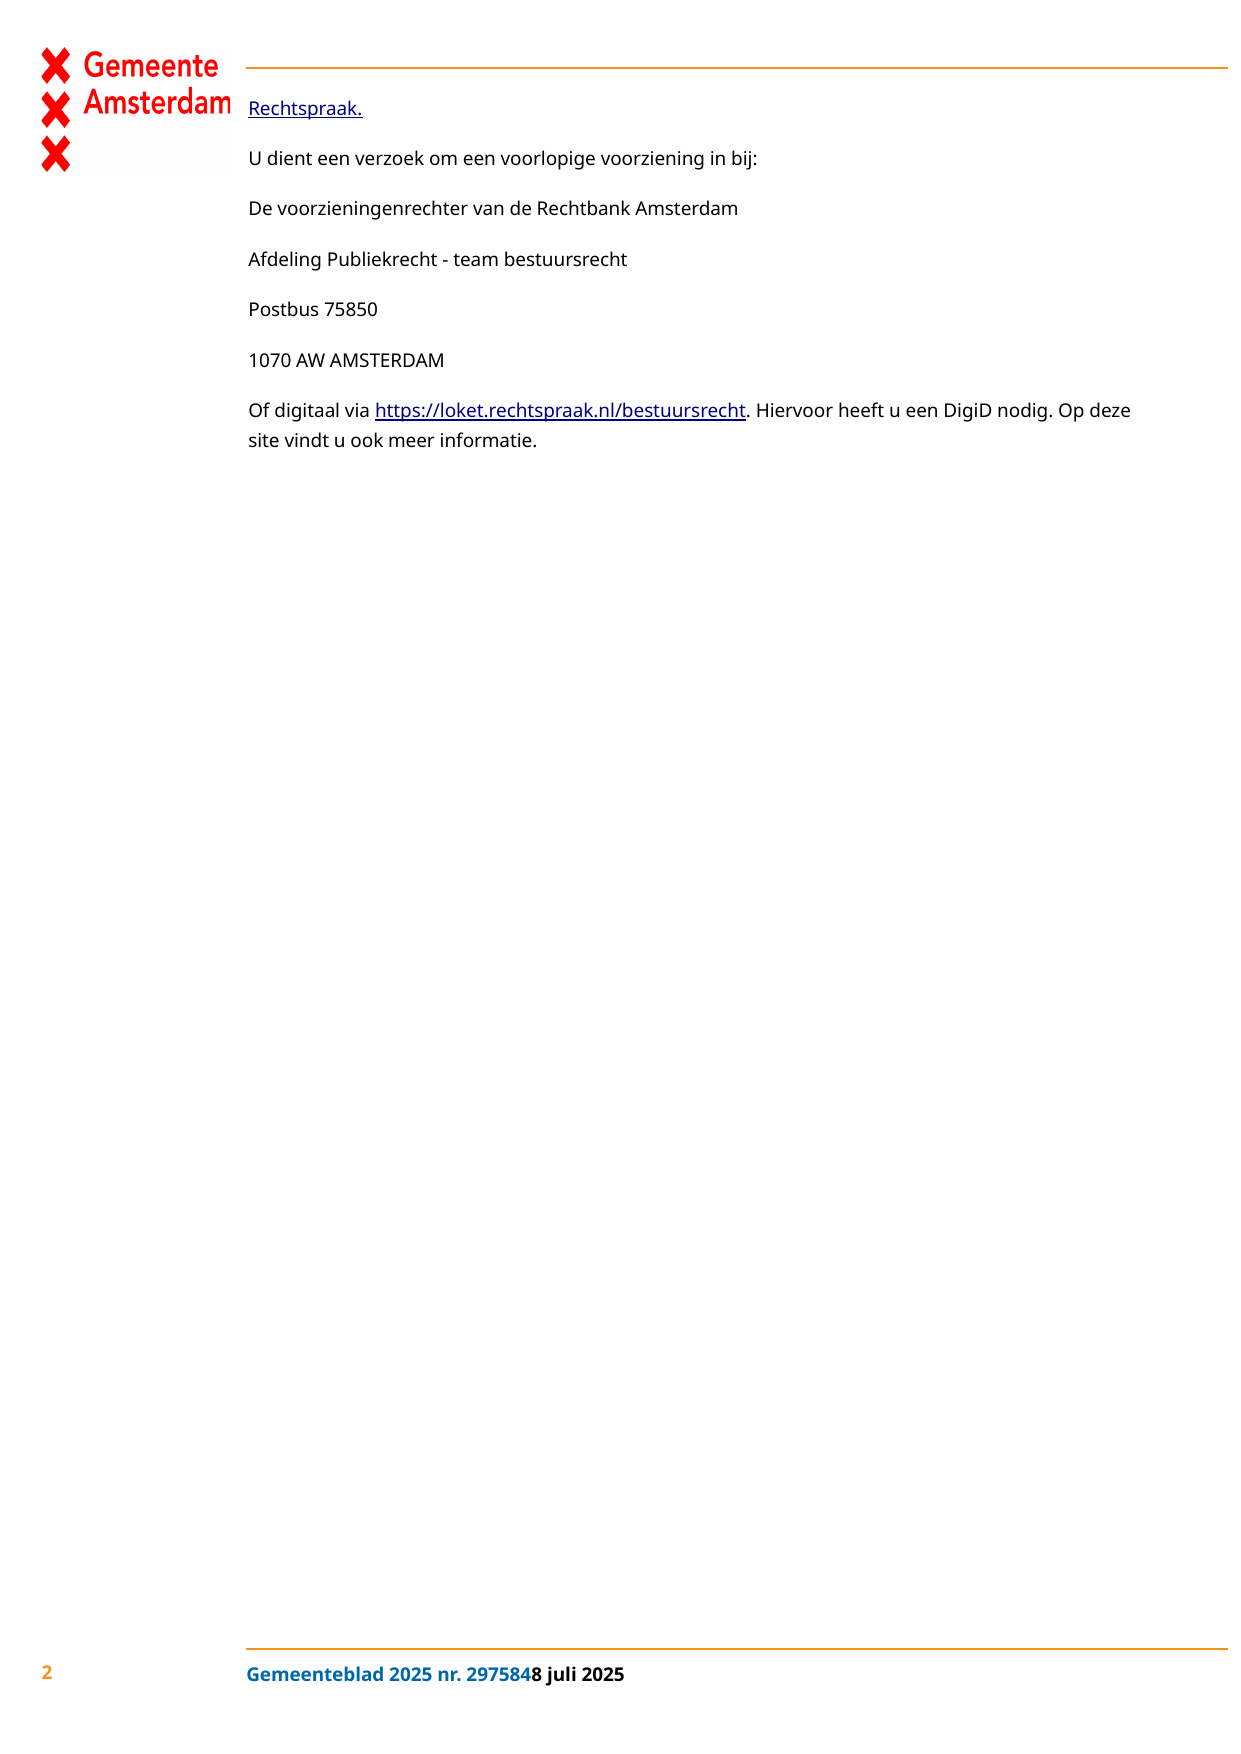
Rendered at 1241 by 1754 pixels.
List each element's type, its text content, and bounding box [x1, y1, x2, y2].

text Rechtspraak. [248, 95, 1152, 121]
picture [41, 47, 231, 172]
text 1070 AW AMSTERDAM [248, 347, 1152, 373]
text Of digitaal via https://loket.rechtspraak.nl/bestuursrecht. Hiervoor heeft u een DigiD nodig. Op deze site vindt u ook meer informatie. [248, 397, 1152, 453]
text Afdeling Publiekrecht - team bestuursrecht [248, 246, 1152, 272]
text De voorzieningenrechter van de Rechtbank Amsterdam [248, 196, 1152, 221]
text Postbus 75850 [248, 296, 1152, 322]
text U dient een verzoek om een voorlopige voorziening in bij: [248, 145, 1152, 171]
